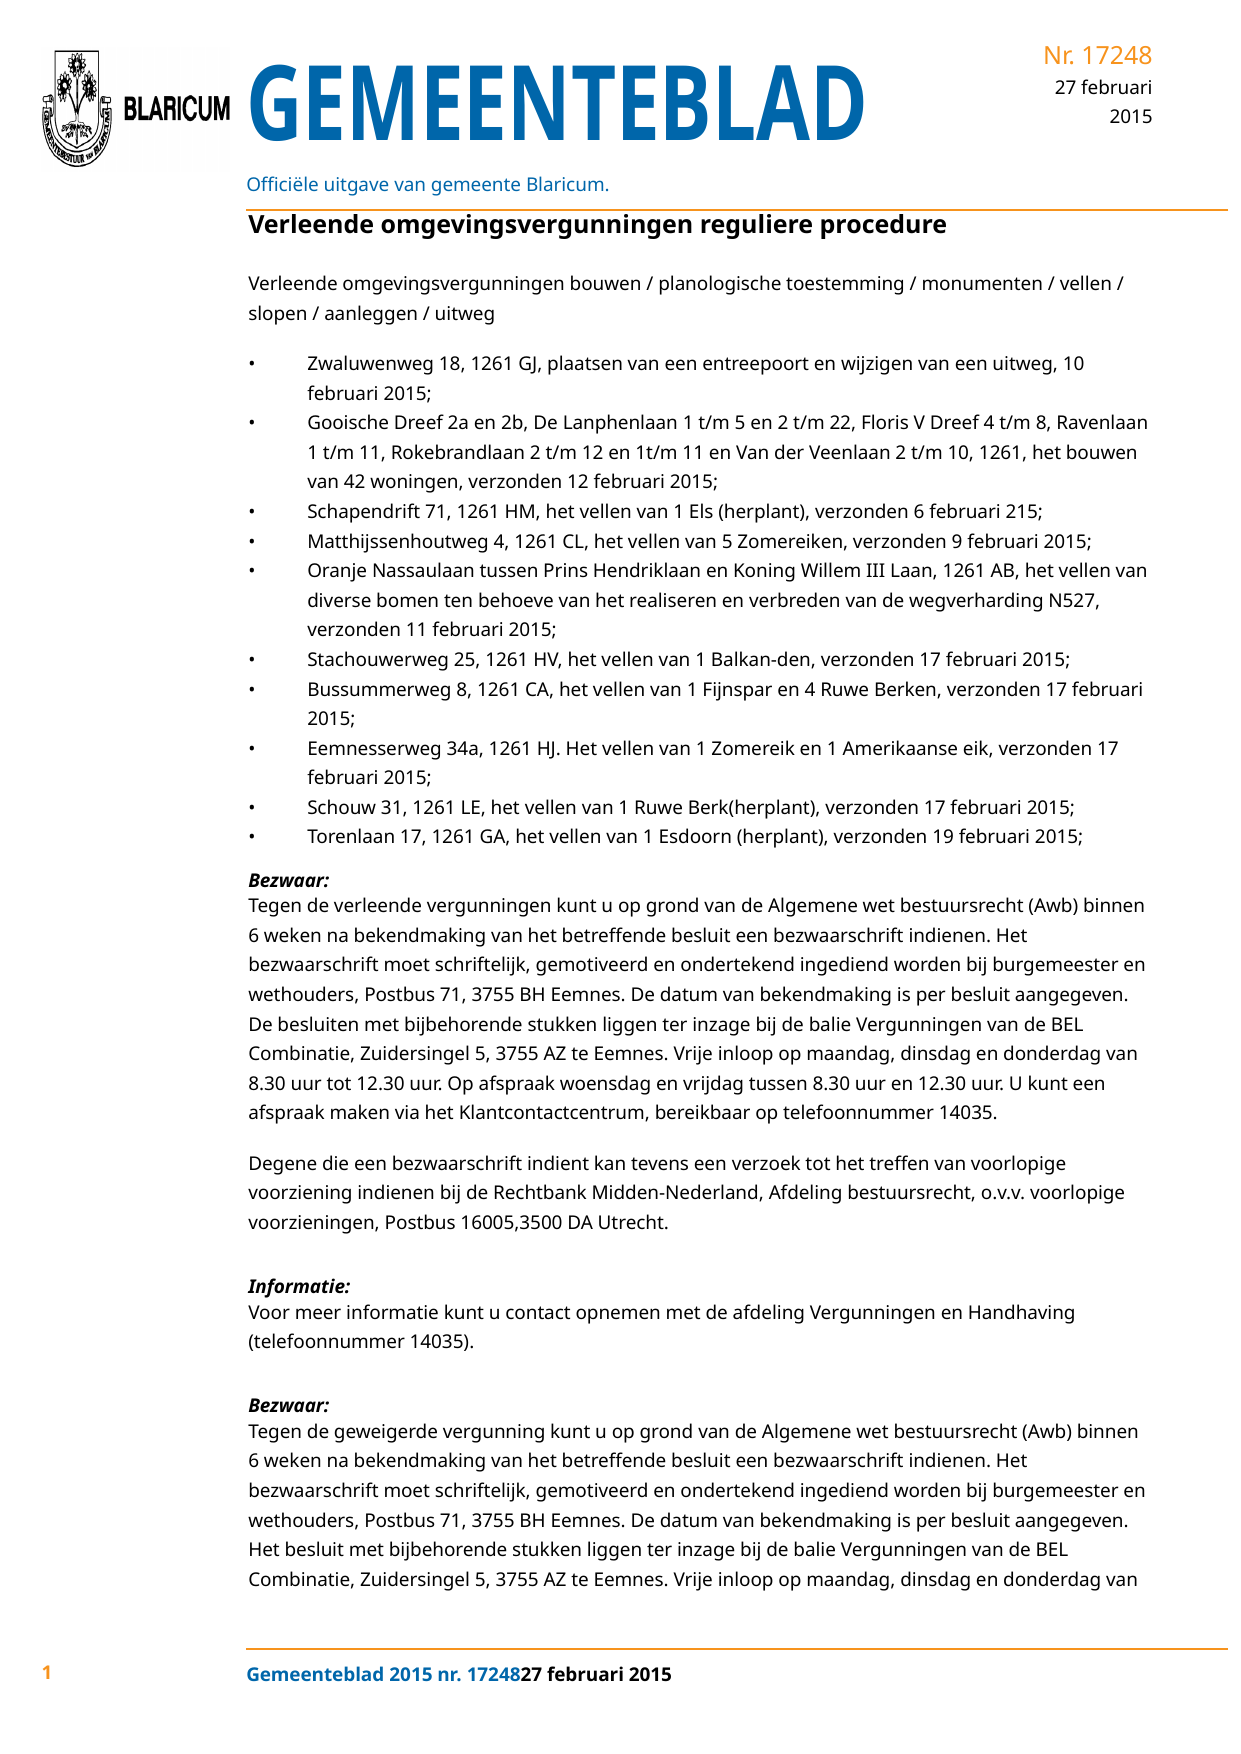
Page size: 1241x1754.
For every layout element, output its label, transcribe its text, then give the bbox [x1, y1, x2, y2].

text Degene die een bezwaarschrift indient kan tevens een verzoek tot het treffen van voorlopige voorziening indienen bij de Rechtbank Midden-Nederland, Afdeling bestuursrecht, o.v.v. voorlopige voorzieningen, Postbus 16005,3500 DA Utrecht. [248, 1150, 1152, 1235]
list Gooische Dreef 2a en 2b, De Lanphenlaan 1 t/m 5 en 2 t/m 22, Floris V Dreef 4 t/m 8, Ravenlaan 1 t/m 11, Rokebrandlaan 2 t/m 12 en 1t/m 11 en Van der Veenlaan 2 t/m 10, 1261, het bouwen van 42 woningen, verzonden 12 februari 2015; [248, 409, 1152, 494]
list Bussummerweg 8, 1261 CA, het vellen van 1 Fijnspar en 4 Ruwe Berken, verzonden 17 februari 2015; [248, 676, 1152, 731]
list Zwaluwenweg 18, 1261 GJ, plaatsen van een entreepoort en wijzigen van een uitweg, 10 februari 2015; [248, 350, 1152, 406]
list Schapendrift 71, 1261 HM, het vellen van 1 Els (herplant), verzonden 6 februari 215; [248, 498, 1152, 524]
text Verleende omgevingsvergunningen bouwen / planologische toestemming / monumenten / vellen / slopen / aanleggen / uitweg [248, 270, 1152, 326]
list Matthijssenhoutweg 4, 1261 CL, het vellen van 5 Zomereiken, verzonden 9 februari 2015; [248, 528, 1152, 553]
text Informatie: [248, 1273, 1152, 1299]
text Bezwaar: [248, 867, 1152, 892]
list Schouw 31, 1261 LE, het vellen van 1 Ruwe Berk(herplant), verzonden 17 februari 2015; [248, 794, 1152, 820]
text Tegen de verleende vergunningen kunt u op grond van de Algemene wet bestuursrecht (Awb) binnen 6 weken na bekendmaking van het betreffende besluit een bezwaarschrift indienen. Het bezwaarschrift moet schriftelijk, gemotiveerd en ondertekend ingediend worden bij burgemeester en wethouders, Postbus 71, 3755 BH Eemnes. De datum van bekendmaking is per besluit aangegeven. De besluiten met bijbehorende stukken liggen ter inzage bij de balie Vergunningen van de BEL Combinatie, Zuidersingel 5, 3755 AZ te Eemnes. Vrije inloop op maandag, dinsdag en donderdag van 8.30 uur tot 12.30 uur. Op afspraak woensdag en vrijdag tussen 8.30 uur en 12.30 uur. U kunt een afspraak maken via het Klantcontactcentrum, bereikbaar op telefoonnummer 14035. [248, 892, 1152, 1125]
text Bezwaar: [248, 1392, 1152, 1418]
text Verleende omgevingsvergunningen reguliere procedure [248, 211, 1152, 241]
list Oranje Nassaulaan tussen Prins Hendriklaan en Koning Willem III Laan, 1261 AB, het vellen van diverse bomen ten behoeve van het realiseren en verbreden van de wegverharding N527, verzonden 11 februari 2015; [248, 557, 1152, 642]
text Voor meer informatie kunt u contact opnemen met de afdeling Vergunningen en Handhaving (telefoonnummer 14035). [248, 1299, 1152, 1354]
list Torenlaan 17, 1261 GA, het vellen van 1 Esdoorn (herplant), verzonden 19 februari 2015; [248, 824, 1152, 849]
list Eemnesserweg 34a, 1261 HJ. Het vellen van 1 Zomereik en 1 Amerikaanse eik, verzonden 17 februari 2015; [248, 735, 1152, 790]
picture [41, 47, 231, 172]
list Stachouwerweg 25, 1261 HV, het vellen van 1 Balkan-den, verzonden 17 februari 2015; [248, 646, 1152, 672]
text Tegen de geweigerde vergunning kunt u op grond van de Algemene wet bestuursrecht (Awb) binnen 6 weken na bekendmaking van het betreffende besluit een bezwaarschrift indienen. Het bezwaarschrift moet schriftelijk, gemotiveerd en ondertekend ingediend worden bij burgemeester en wethouders, Postbus 71, 3755 BH Eemnes. De datum van bekendmaking is per besluit aangegeven. Het besluit met bijbehorende stukken liggen ter inzage bij de balie Vergunningen van de BEL Combinatie, Zuidersingel 5, 3755 AZ te Eemnes. Vrije inloop op maandag, dinsdag en donderdag van [248, 1418, 1152, 1592]
